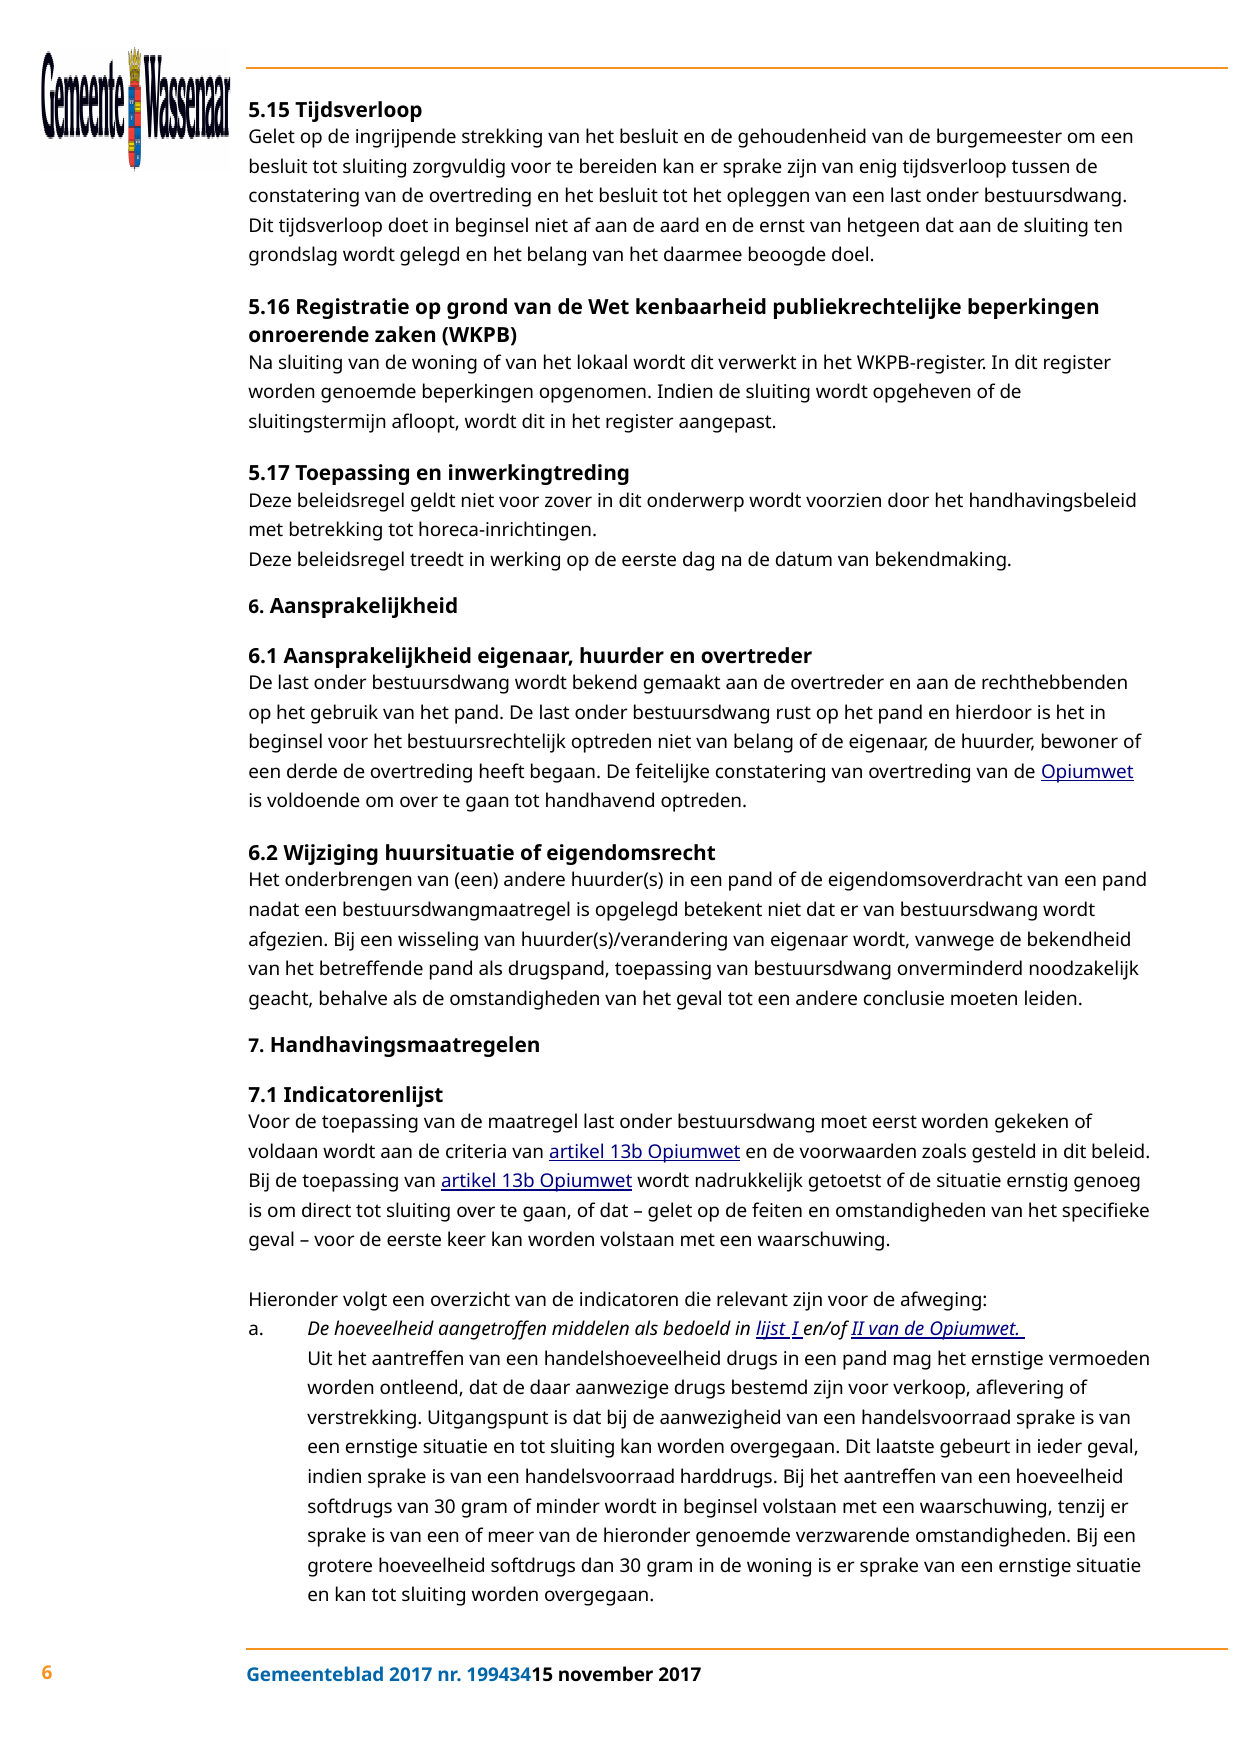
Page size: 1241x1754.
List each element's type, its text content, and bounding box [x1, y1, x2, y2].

text Gelet op de ingrijpende strekking van het besluit en de gehoudenheid van de burgemeester om een besluit tot sluiting zorgvuldig voor te bereiden kan er sprake zijn van enig tijdsverloop tussen de constatering van de overtreding en het besluit tot het opleggen van een last onder bestuursdwang. [248, 123, 1152, 208]
text 5.17 Toepassing en inwerkingtreding [248, 458, 1152, 487]
picture [41, 47, 231, 172]
text 7. Handhavingsmaatregelen [248, 1031, 1152, 1059]
list Uit het aantreffen van een handelshoeveelheid drugs in een pand mag het ernstige vermoeden worden ontleend, dat de daar aanwezige drugs bestemd zijn voor verkoop, aflevering of verstrekking. Uitgangspunt is dat bij de aanwezigheid van een handelsvoorraad sprake is van een ernstige situatie en tot sluiting kan worden overgegaan. Dit laatste gebeurt in ieder geval, indien sprake is van een handelsvoorraad harddrugs. Bij het aantreffen van een hoeveelheid softdrugs van 30 gram of minder wordt in beginsel volstaan met een waarschuwing, tenzij er sprake is van een of meer van de hieronder genoemde verzwarende omstandigheden. Bij een grotere hoeveelheid softdrugs dan 30 gram in de woning is er sprake van een ernstige situatie en kan tot sluiting worden overgegaan. [248, 1345, 1152, 1607]
text Dit tijdsverloop doet in beginsel niet af aan de aard en de ernst van hetgeen dat aan de sluiting ten grondslag wordt gelegd en het belang van het daarmee beoogde doel. [248, 212, 1152, 267]
text Het onderbrengen van (een) andere huurder(s) in een pand of de eigendomsoverdracht van een pand nadat een bestuursdwangmaatregel is opgelegd betekent niet dat er van bestuursdwang wordt afgezien. Bij een wisseling van huurder(s)/verandering van eigenaar wordt, vanwege de bekendheid van het betreffende pand als drugspand, toepassing van bestuursdwang onverminderd noodzakelijk geacht, behalve als de omstandigheden van het geval tot een andere conclusie moeten leiden. [248, 867, 1152, 1011]
text 5.15 Tijdsverloop [248, 95, 1152, 123]
text 6. Aansprakelijkheid [248, 592, 1152, 620]
list De hoeveelheid aangetroffen middelen als bedoeld in lijst I en/of II van de Opiumwet. [248, 1315, 1152, 1341]
text De last onder bestuursdwang wordt bekend gemaakt aan de overtreder en aan de rechthebbenden op het gebruik van het pand. De last onder bestuursdwang rust op het pand en hierdoor is het in beginsel voor het bestuursrechtelijk optreden niet van belang of de eigenaar, de huurder, bewoner of een derde de overtreding heeft begaan. De feitelijke constatering van overtreding van de Opiumwet is voldoende om over te gaan tot handhavend optreden. [248, 669, 1152, 813]
text 6.1 Aansprakelijkheid eigenaar, huurder en overtreder [248, 641, 1152, 669]
text Na sluiting van de woning of van het lokaal wordt dit verwerkt in het WKPB-register. In dit register worden genoemde beperkingen opgenomen. Indien de sluiting wordt opgeheven of de sluitingstermijn afloopt, wordt dit in het register aangepast. [248, 349, 1152, 434]
text Deze beleidsregel treedt in werking op de eerste dag na de datum van bekendmaking. [248, 546, 1152, 572]
text Voor de toepassing van de maatregel last onder bestuursdwang moet eerst worden gekeken of voldaan wordt aan de criteria van artikel 13b Opiumwet en de voorwaarden zoals gesteld in dit beleid. Bij de toepassing van artikel 13b Opiumwet wordt nadrukkelijk getoetst of de situatie ernstig genoeg is om direct tot sluiting over te gaan, of dat – gelet op de feiten en omstandigheden van het specifieke geval – voor de eerste keer kan worden volstaan met een waarschuwing. [248, 1108, 1152, 1252]
text 6.2 Wijziging huursituatie of eigendomsrecht [248, 838, 1152, 867]
text 7.1 Indicatorenlijst [248, 1080, 1152, 1108]
text Deze beleidsregel geldt niet voor zover in dit onderwerp wordt voorzien door het handhavingsbeleid met betrekking tot horeca-inrichtingen. [248, 487, 1152, 542]
text 5.16 Registratie op grond van de Wet kenbaarheid publiekrechtelijke beperkingen onroerende zaken (WKPB) [248, 292, 1152, 349]
text Hieronder volgt een overzicht van de indicatoren die relevant zijn voor de afweging: [248, 1286, 1152, 1311]
